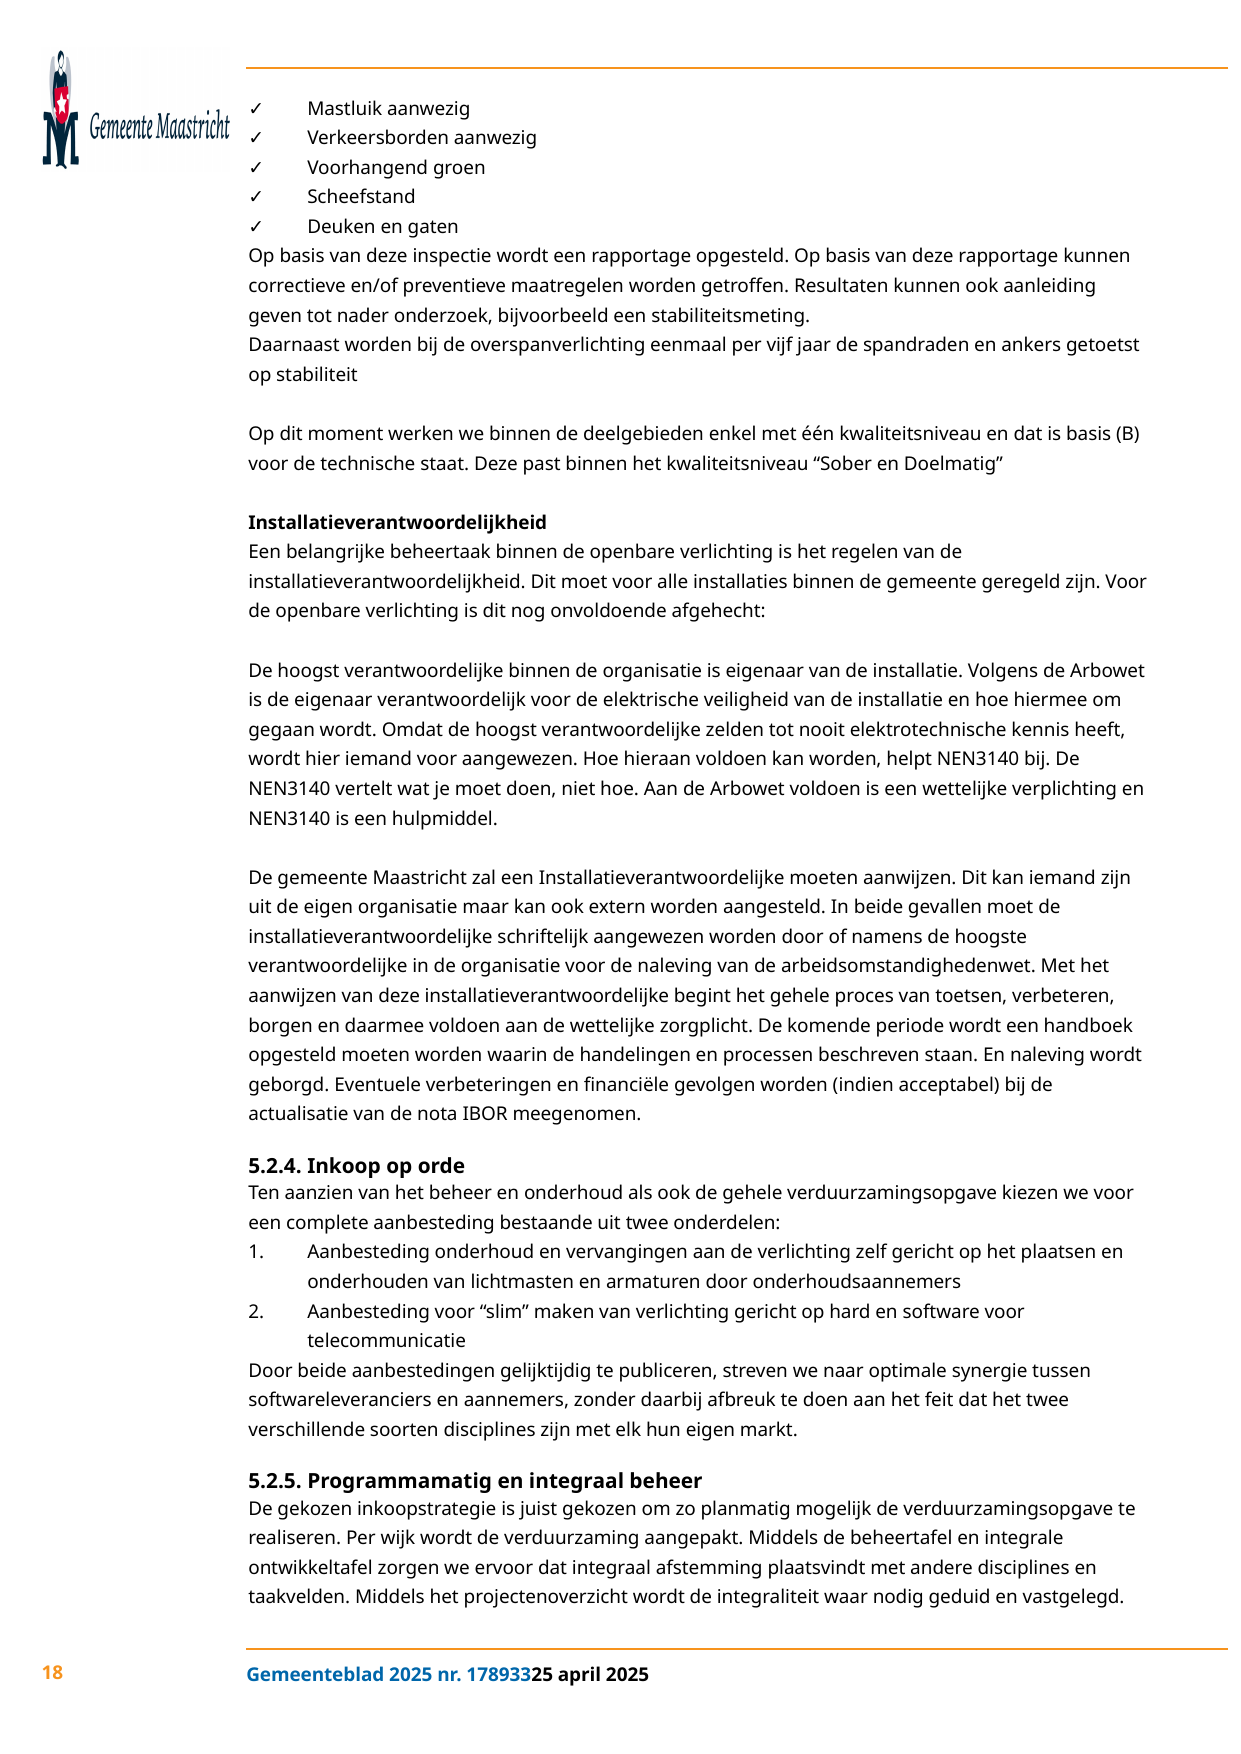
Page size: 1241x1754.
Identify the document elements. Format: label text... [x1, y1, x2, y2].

text 5.2.5. Programmamatig en integraal beheer [248, 1467, 1152, 1495]
list Deuken en gaten [248, 213, 1152, 239]
picture [41, 47, 231, 172]
text 5.2.4. Inkoop op orde [248, 1151, 1152, 1179]
list Mastluik aanwezig [248, 95, 1152, 121]
list Aanbesteding onderhoud en vervangingen aan de verlichting zelf gericht op het plaatsen en onderhouden van lichtmasten en armaturen door onderhoudsaannemers [248, 1239, 1152, 1294]
text Door beide aanbestedingen gelijktijdig te publiceren, streven we naar optimale synergie tussen softwareleveranciers en aannemers, zonder daarbij afbreuk te doen aan het feit dat het twee verschillende soorten disciplines zijn met elk hun eigen markt. [248, 1357, 1152, 1442]
list Scheefstand [248, 183, 1152, 209]
list Aanbesteding voor “slim” maken van verlichting gericht op hard en software voor telecommunicatie [248, 1298, 1152, 1353]
text Een belangrijke beheertaak binnen de openbare verlichting is het regelen van de installatieverantwoordelijkheid. Dit moet voor alle installaties binnen de gemeente geregeld zijn. Voor de openbare verlichting is dit nog onvoldoende afgehecht: [248, 538, 1152, 623]
text De hoogst verantwoordelijke binnen de organisatie is eigenaar van de installatie. Volgens de Arbowet is de eigenaar verantwoordelijk voor de elektrische veiligheid van de installatie en hoe hiermee om gegaan wordt. Omdat de hoogst verantwoordelijke zelden tot nooit elektrotechnische kennis heeft, wordt hier iemand voor aangewezen. Hoe hieraan voldoen kan worden, helpt NEN3140 bij. De NEN3140 vertelt wat je moet doen, niet hoe. Aan de Arbowet voldoen is een wettelijke verplichting en NEN3140 is een hulpmiddel. [248, 657, 1152, 831]
text Op basis van deze inspectie wordt een rapportage opgesteld. Op basis van deze rapportage kunnen correctieve en/of preventieve maatregelen worden getroffen. Resultaten kunnen ook aanleiding geven tot nader onderzoek, bijvoorbeeld een stabiliteitsmeting. [248, 243, 1152, 328]
text De gemeente Maastricht zal een Installatieverantwoordelijke moeten aanwijzen. Dit kan iemand zijn uit de eigen organisatie maar kan ook extern worden aangesteld. In beide gevallen moet de installatieverantwoordelijke schriftelijk aangewezen worden door of namens de hoogste verantwoordelijke in de organisatie voor de naleving van de arbeidsomstandighedenwet. Met het aanwijzen van deze installatieverantwoordelijke begint het gehele proces van toetsen, verbeteren, borgen en daarmee voldoen aan de wettelijke zorgplicht. De komende periode wordt een handboek opgesteld moeten worden waarin de handelingen en processen beschreven staan. En naleving wordt geborgd. Eventuele verbeteringen en financiële gevolgen worden (indien acceptabel) bij de actualisatie van de nota IBOR meegenomen. [248, 864, 1152, 1126]
text De gekozen inkoopstrategie is juist gekozen om zo planmatig mogelijk de verduurzamingsopgave te realiseren. Per wijk wordt de verduurzaming aangepakt. Middels de beheertafel en integrale ontwikkeltafel zorgen we ervoor dat integraal afstemming plaatsvindt met andere disciplines en taakvelden. Middels het projectenoverzicht wordt de integraliteit waar nodig geduid en vastgelegd. [248, 1495, 1152, 1609]
text Op dit moment werken we binnen de deelgebieden enkel met één kwaliteitsniveau en dat is basis (B) voor de technische staat. Deze past binnen het kwaliteitsniveau “Sober en Doelmatig” [248, 420, 1152, 476]
text Installatieverantwoordelijkheid [248, 509, 1152, 535]
text Daarnaast worden bij de overspanverlichting eenmaal per vijf jaar de spandraden en ankers getoetst op stabiliteit [248, 331, 1152, 387]
list Voorhangend groen [248, 154, 1152, 180]
list Verkeersborden aanwezig [248, 124, 1152, 150]
text Ten aanzien van het beheer en onderhoud als ook de gehele verduurzamingsopgave kiezen we voor een complete aanbesteding bestaande uit twee onderdelen: [248, 1179, 1152, 1235]
